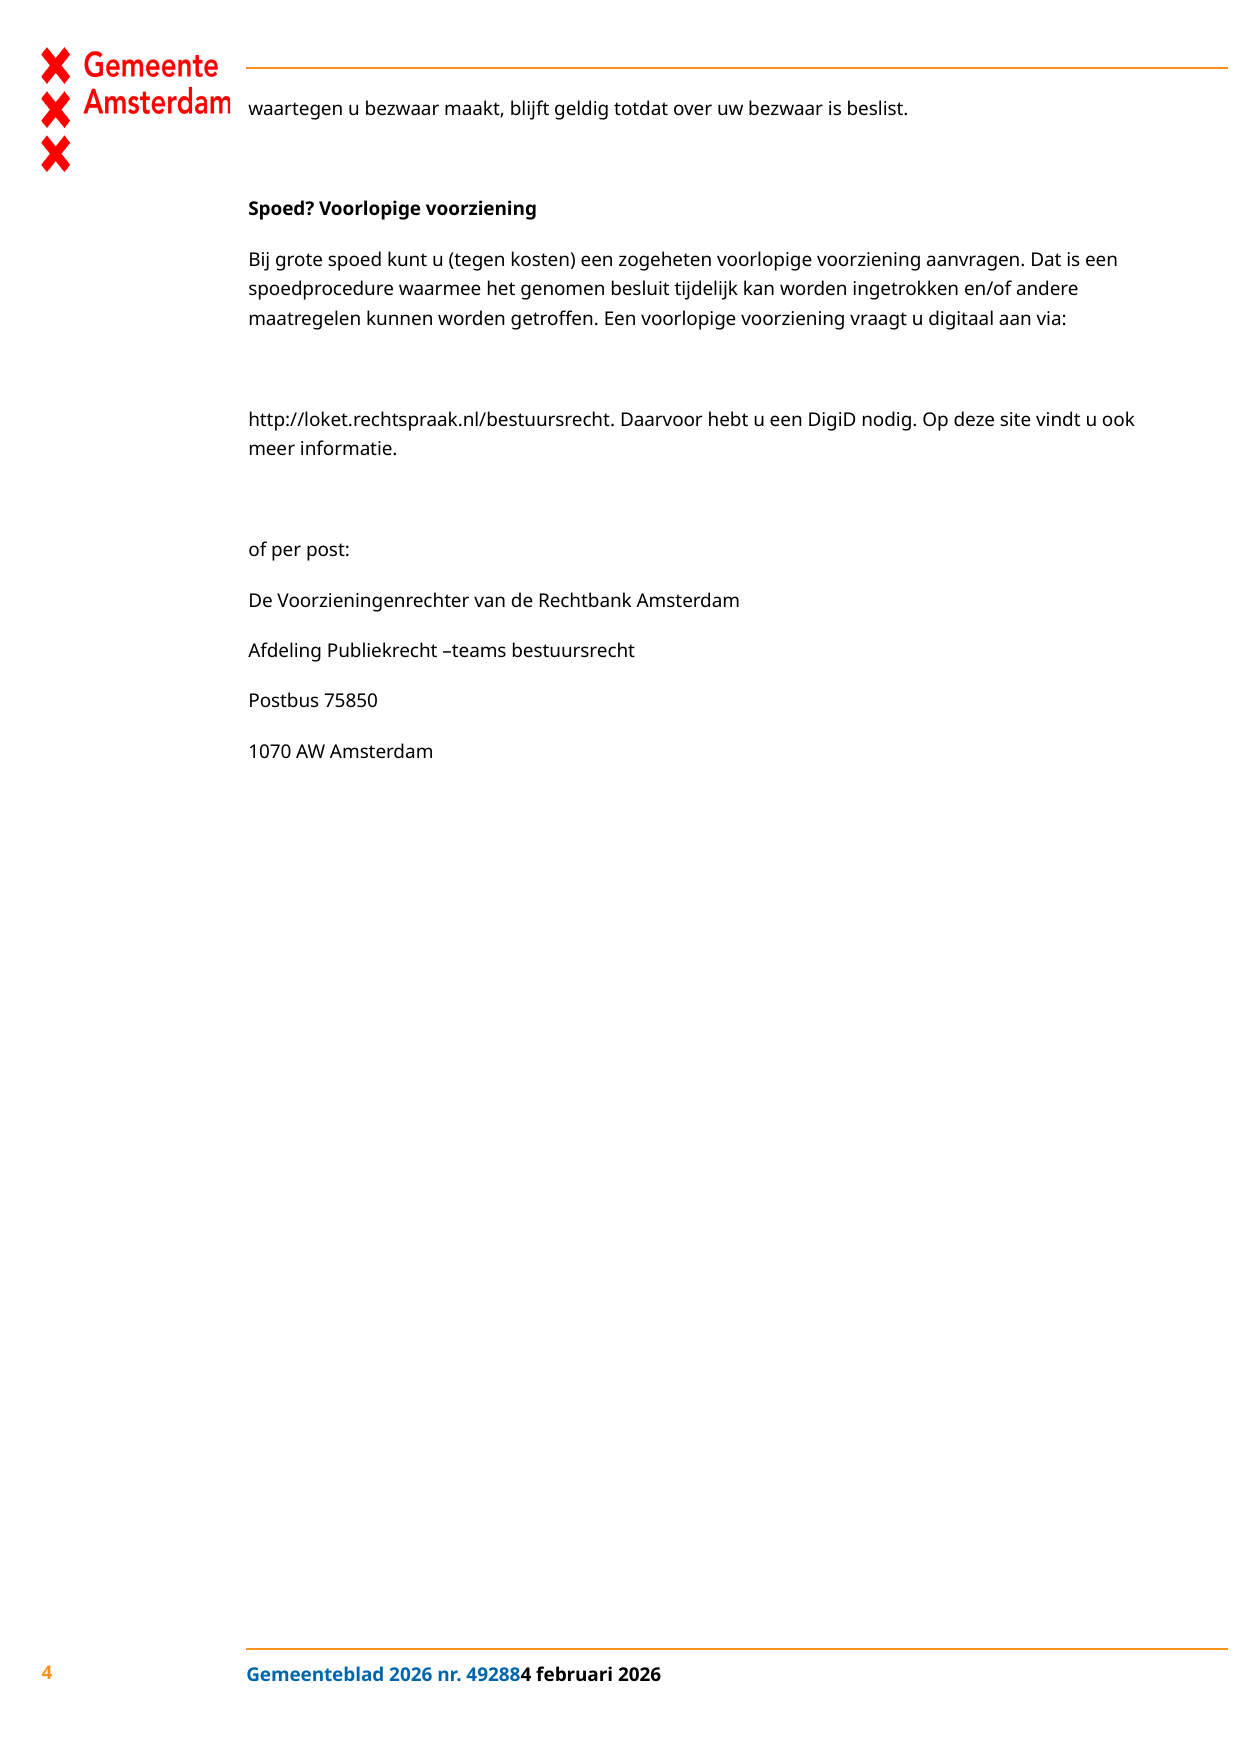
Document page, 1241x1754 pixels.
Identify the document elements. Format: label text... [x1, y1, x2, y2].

text De Voorzieningenrechter van de Rechtbank Amsterdam [248, 587, 1152, 613]
text of per post: [248, 536, 1152, 562]
text waartegen u bezwaar maakt, blijft geldig totdat over uw bezwaar is beslist. [248, 95, 1152, 121]
text Postbus 75850 [248, 688, 1152, 713]
text Spoed? Voorlopige voorziening [248, 196, 1152, 221]
text Afdeling Publiekrecht –teams bestuursrecht [248, 637, 1152, 663]
text Bij grote spoed kunt u (tegen kosten) een zogeheten voorlopige voorziening aanvragen. Dat is een spoedprocedure waarmee het genomen besluit tijdelijk kan worden ingetrokken en/of andere maatregelen kunnen worden getroffen. Een voorlopige voorziening vraagt u digitaal aan via: [248, 246, 1152, 331]
picture [41, 47, 231, 172]
text http://loket.rechtspraak.nl/bestuursrecht. Daarvoor hebt u een DigiD nodig. Op deze site vindt u ook meer informatie. [248, 406, 1152, 461]
text 1070 AW Amsterdam [248, 738, 1152, 764]
